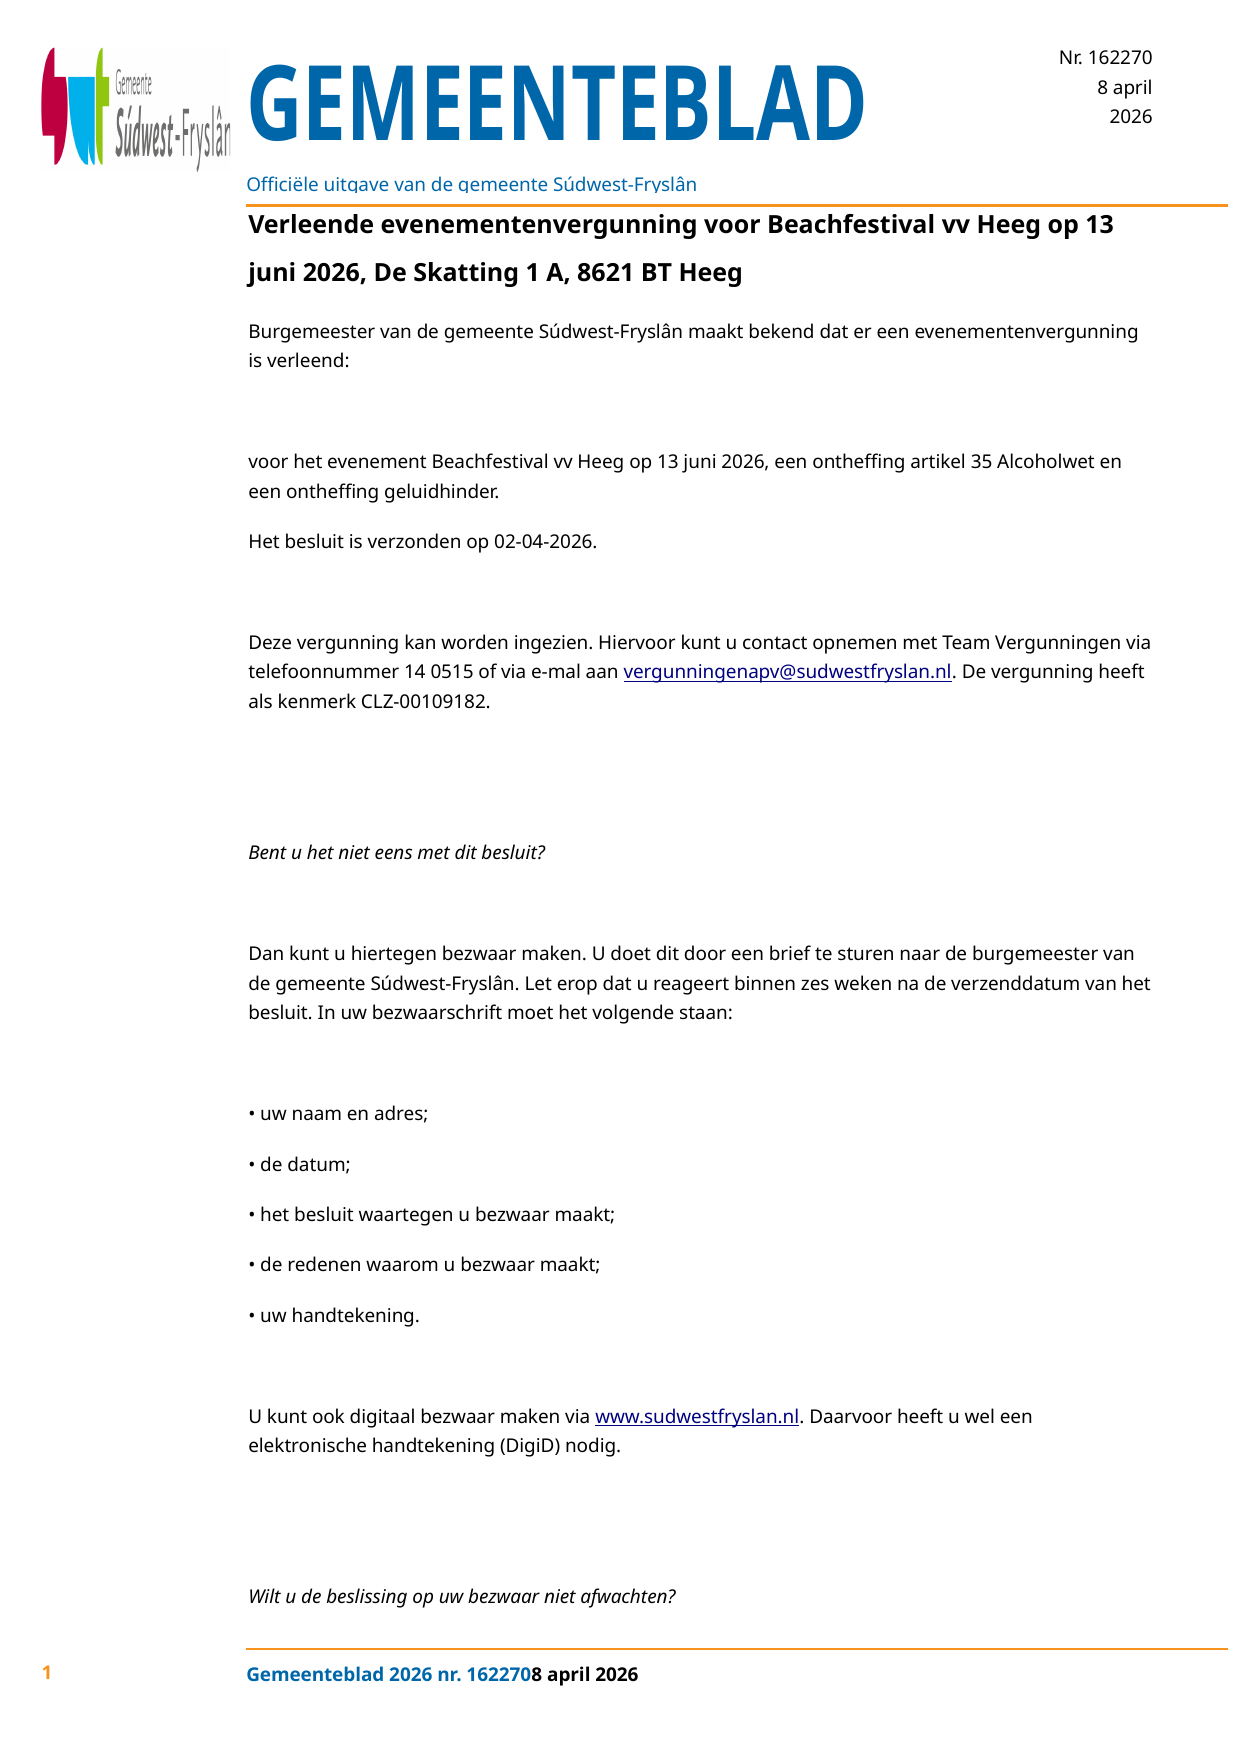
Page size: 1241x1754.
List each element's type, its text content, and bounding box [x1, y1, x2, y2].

text Verleende evenementenvergunning voor Beachfestival vv Heeg op 13 juni 2026, De Skatting 1 A, 8621 BT Heeg [248, 207, 1152, 288]
text U kunt ook digitaal bezwaar maken via www.sudwestfryslan.nl. Daarvoor heeft u wel een elektronische handtekening (DigiD) nodig. [248, 1403, 1152, 1458]
text Bent u het niet eens met dit besluit? [248, 839, 1152, 865]
text voor het evenement Beachfestival vv Heeg op 13 juni 2026, een ontheffing artikel 35 Alcoholwet en een ontheffing geluidhinder. [248, 448, 1152, 504]
text Wilt u de beslissing op uw bezwaar niet afwachten? [248, 1584, 1152, 1609]
picture [41, 47, 231, 172]
text • de redenen waarom u bezwaar maakt; [248, 1252, 1152, 1277]
text • uw handtekening. [248, 1302, 1152, 1328]
text Burgemeester van de gemeente Súdwest-Fryslân maakt bekend dat er een evenementenvergunning is verleend: [248, 318, 1152, 373]
text Dan kunt u hiertegen bezwaar maken. U doet dit door een brief te sturen naar de burgemeester van de gemeente Súdwest-Fryslân. Let erop dat u reageert binnen zes weken na de verzenddatum van het besluit. In uw bezwaarschrift moet het volgende staan: [248, 940, 1152, 1025]
text Deze vergunning kan worden ingezien. Hiervoor kunt u contact opnemen met Team Vergunningen via telefoonnummer 14 0515 of via e-mal aan vergunningenapv@sudwestfryslan.nl. De vergunning heeft als kenmerk CLZ-00109182. [248, 629, 1152, 714]
text • uw naam en adres; [248, 1100, 1152, 1126]
text • het besluit waartegen u bezwaar maakt; [248, 1201, 1152, 1227]
text Het besluit is verzonden op 02-04-2026. [248, 528, 1152, 554]
text • de datum; [248, 1151, 1152, 1177]
